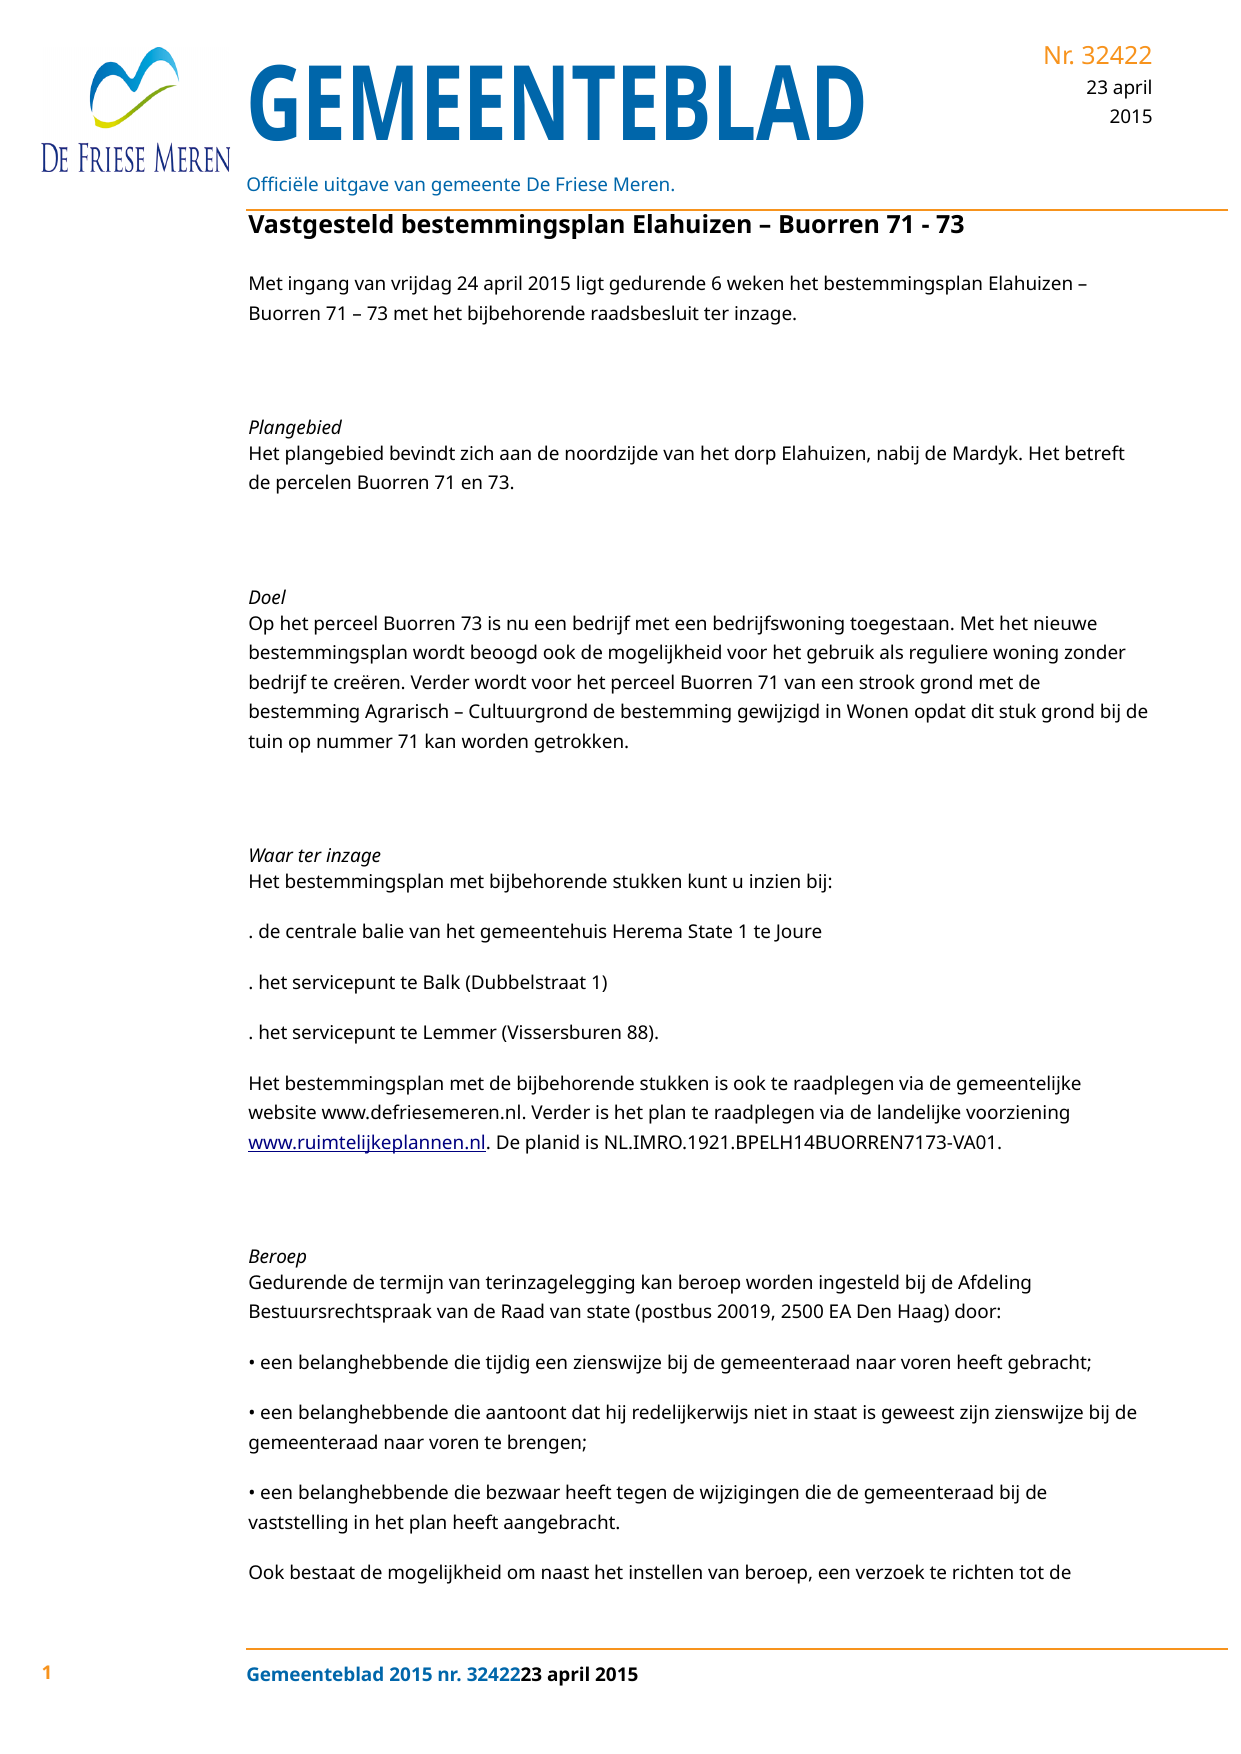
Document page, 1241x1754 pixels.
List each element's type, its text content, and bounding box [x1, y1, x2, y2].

text Het bestemmingsplan met bijbehorende stukken kunt u inzien bij: [248, 868, 1152, 894]
text Op het perceel Buorren 73 is nu een bedrijf met een bedrijfswoning toegestaan. Met het nieuwe bestemmingsplan wordt beoogd ook de mogelijkheid voor het gebruik als reguliere woning zonder bedrijf te creëren. Verder wordt voor het perceel Buorren 71 van een strook grond met de bestemming Agrarisch – Cultuurgrond de bestemming gewijzigd in Wonen opdat dit stuk grond bij de tuin op nummer 71 kan worden getrokken. [248, 610, 1152, 754]
text Met ingang van vrijdag 24 april 2015 ligt gedurende 6 weken het bestemmingsplan Elahuizen – Buorren 71 – 73 met het bijbehorende raadsbesluit ter inzage. [248, 270, 1152, 326]
text Het plangebied bevindt zich aan de noordzijde van het dorp Elahuizen, nabij de Mardyk. Het betreft de percelen Buorren 71 en 73. [248, 440, 1152, 495]
text • een belanghebbende die bezwaar heeft tegen de wijzigingen die de gemeenteraad bij de vaststelling in het plan heeft aangebracht. [248, 1479, 1152, 1535]
text Plangebied [248, 414, 1152, 440]
text Beroep [248, 1243, 1152, 1269]
text . het servicepunt te Balk (Dubbelstraat 1) [248, 969, 1152, 995]
picture [41, 47, 231, 172]
text Vastgesteld bestemmingsplan Elahuizen – Buorren 71 - 73 [248, 211, 1152, 241]
text Gedurende de termijn van terinzagelegging kan beroep worden ingesteld bij de Afdeling Bestuursrechtspraak van de Raad van state (postbus 20019, 2500 EA Den Haag) door: [248, 1269, 1152, 1324]
text . het servicepunt te Lemmer (Vissersburen 88). [248, 1019, 1152, 1045]
text • een belanghebbende die tijdig een zienswijze bij de gemeenteraad naar voren heeft gebracht; [248, 1349, 1152, 1375]
text Het bestemmingsplan met de bijbehorende stukken is ook te raadplegen via de gemeentelijke website www.defriesemeren.nl. Verder is het plan te raadplegen via de landelijke voorziening www.ruimtelijkeplannen.nl. De planid is NL.IMRO.1921.BPELH14BUORREN7173-VA01. [248, 1070, 1152, 1155]
text • een belanghebbende die aantoont dat hij redelijkerwijs niet in staat is geweest zijn zienswijze bij de gemeenteraad naar voren te brengen; [248, 1399, 1152, 1455]
text Ook bestaat de mogelijkheid om naast het instellen van beroep, een verzoek te richten tot de [248, 1559, 1152, 1585]
text Doel [248, 584, 1152, 610]
text Waar ter inzage [248, 842, 1152, 868]
text . de centrale balie van het gemeentehuis Herema State 1 te Joure [248, 918, 1152, 944]
